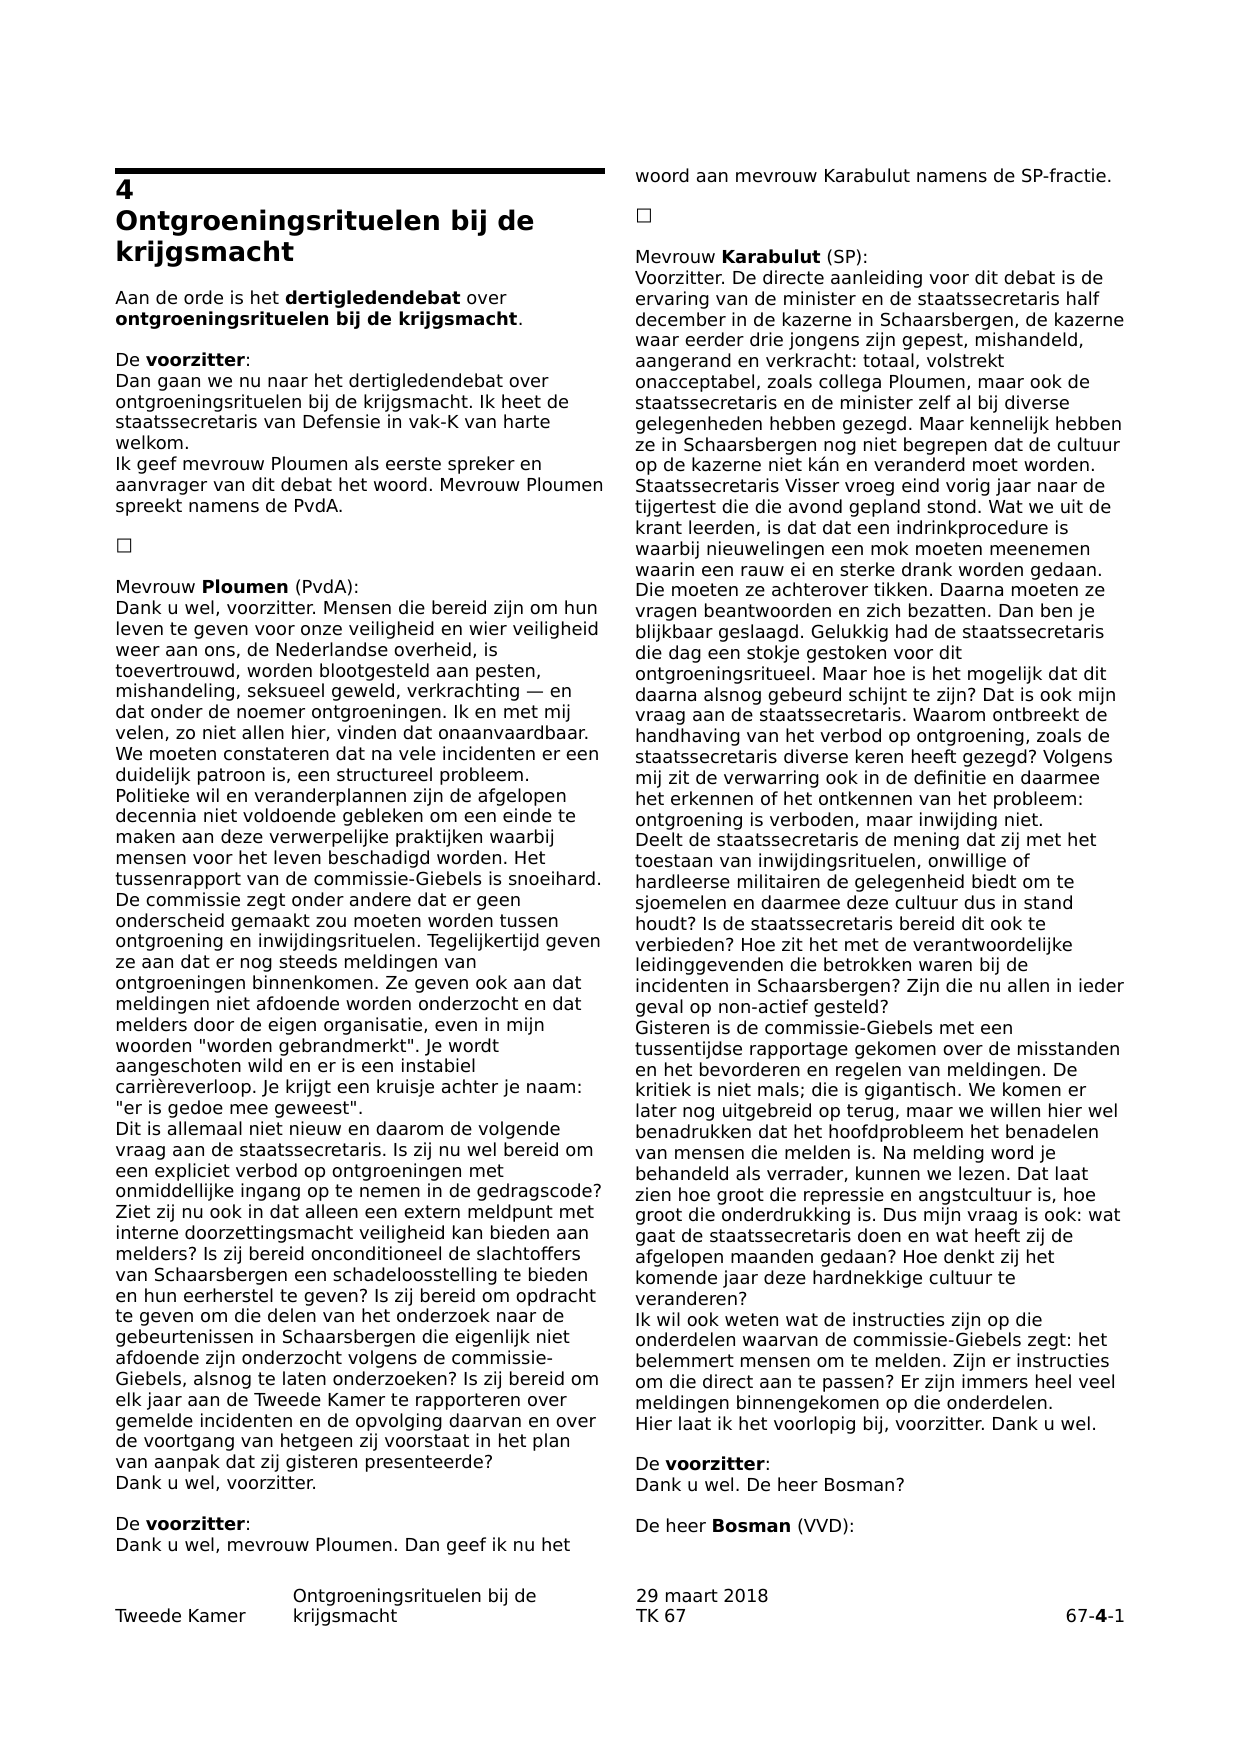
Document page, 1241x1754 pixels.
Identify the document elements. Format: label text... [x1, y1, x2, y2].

text Mevrouw Karabulut (SP): [635, 247, 1125, 268]
text De voorzitter: [115, 350, 605, 371]
text Hier laat ik het voorlopig bij, voorzitter. Dank u wel. [635, 1413, 1125, 1434]
text De heer Bosman (VVD): [635, 1516, 1125, 1537]
text Staatssecretaris Visser vroeg eind vorig jaar naar de tijgertest die die avond gepland stond. Wat we uit de krant leerden, is dat dat een indrinkprocedure is waarbij nieuwelingen een mok moeten meenemen waarin een rauw ei en sterke drank worden gedaan. Die moeten ze achterover tikken. Daarna moeten ze vragen beantwoorden en zich bezatten. Dan ben je blijkbaar geslaagd. Gelukkig had de staatssecretaris die dag een stokje gestoken voor dit ontgroeningsritueel. Maar hoe is het mogelijk dat dit daarna alsnog gebeurd schijnt te zijn? Dat is ook mijn vraag aan de staatssecretaris. Waarom ontbreekt de handhaving van het verbod op ontgroening, zoals de staatssecretaris diverse keren heeft gezegd? Volgens mij zit de verwarring ook in de definitie en daarmee het erkennen of het ontkennen van het probleem: ontgroening is verboden, maar inwijding niet. [635, 476, 1125, 830]
title 4 Ontgroeningsrituelen bij de krijgsmacht [115, 174, 605, 268]
text Dank u wel, voorzitter. Mensen die bereid zijn om hun leven te geven voor onze veiligheid en wier veiligheid weer aan ons, de Nederlandse overheid, is toevertrouwd, worden blootgesteld aan pesten, mishandeling, seksueel geweld, verkrachting — en dat onder de noemer ontgroeningen. Ik en met mij velen, zo niet allen hier, vinden dat onaanvaardbaar. We moeten constateren dat na vele incidenten er een duidelijk patroon is, een structureel probleem. Politieke wil en veranderplannen zijn de afgelopen decennia niet voldoende gebleken om een einde te maken aan deze verwerpelijke praktijken waarbij mensen voor het leven beschadigd worden. Het tussenrapport van de commissie-Giebels is snoeihard. De commissie zegt onder andere dat er geen onderscheid gemaakt zou moeten worden tussen ontgroening en inwijdingsrituelen. Tegelijkertijd geven ze aan dat er nog steeds meldingen van ontgroeningen binnenkomen. Ze geven ook aan dat meldingen niet afdoende worden onderzocht en dat melders door de eigen organisatie, even in mijn woorden "worden gebrandmerkt". Je wordt aangeschoten wild en er is een instabiel carrièreverloop. Je krijgt een kruisje achter je naam: "er is gedoe mee geweest". [115, 598, 605, 1119]
text Dank u wel, mevrouw Ploumen. Dan geef ik nu het [115, 1534, 605, 1555]
text ⬜ [115, 536, 605, 557]
text woord aan mevrouw Karabulut namens de SP-fractie. [635, 165, 1125, 186]
text Ik wil ook weten wat de instructies zijn op die onderdelen waarvan de commissie-Giebels zegt: het belemmert mensen om te melden. Zijn er instructies om die direct aan te passen? Er zijn immers heel veel meldingen binnengekomen op die onderdelen. [635, 1309, 1125, 1413]
text Dan gaan we nu naar het dertigledendebat over ontgroeningsrituelen bij de krijgsmacht. Ik heet de staatssecretaris van Defensie in vak-K van harte welkom. [115, 371, 605, 454]
text Aan de orde is het dertigledendebat over ontgroeningsrituelen bij de krijgsmacht. [115, 288, 605, 330]
text Dank u wel, voorzitter. [115, 1473, 605, 1494]
text ⬜ [635, 206, 1125, 227]
text Dit is allemaal niet nieuw en daarom de volgende vraag aan de staatssecretaris. Is zij nu wel bereid om een expliciet verbod op ontgroeningen met onmiddellijke ingang op te nemen in de gedragscode? Ziet zij nu ook in dat alleen een extern meldpunt met interne doorzettingsmacht veiligheid kan bieden aan melders? Is zij bereid onconditioneel de slachtoffers van Schaarsbergen een schadeloosstelling te bieden en hun eerherstel te geven? Is zij bereid om opdracht te geven om die delen van het onderzoek naar de gebeurtenissen in Schaarsbergen die eigenlijk niet afdoende zijn onderzocht volgens de commissie-Giebels, alsnog te laten onderzoeken? Is zij bereid om elk jaar aan de Tweede Kamer te rapporteren over gemelde incidenten en de opvolging daarvan en over de voortgang van hetgeen zij voorstaat in het plan van aanpak dat zij gisteren presenteerde? [115, 1119, 605, 1473]
text Mevrouw Ploumen (PvdA): [115, 577, 605, 598]
text Voorzitter. De directe aanleiding voor dit debat is de ervaring van de minister en de staatssecretaris half december in de kazerne in Schaarsbergen, de kazerne waar eerder drie jongens zijn gepest, mishandeld, aangerand en verkracht: totaal, volstrekt onacceptabel, zoals collega Ploumen, maar ook de staatssecretaris en de minister zelf al bij diverse gelegenheden hebben gezegd. Maar kennelijk hebben ze in Schaarsbergen nog niet begrepen dat de cultuur op de kazerne niet kán en veranderd moet worden. [635, 268, 1125, 476]
text Deelt de staatssecretaris de mening dat zij met het toestaan van inwijdingsrituelen, onwillige of hardleerse militairen de gelegenheid biedt om te sjoemelen en daarmee deze cultuur dus in stand houdt? Is de staatssecretaris bereid dit ook te verbieden? Hoe zit het met de verantwoordelijke leidinggevenden die betrokken waren bij de incidenten in Schaarsbergen? Zijn die nu allen in ieder geval op non-actief gesteld? [635, 830, 1125, 1018]
text De voorzitter: [635, 1454, 1125, 1475]
text Gisteren is de commissie-Giebels met een tussentijdse rapportage gekomen over de misstanden en het bevorderen en regelen van meldingen. De kritiek is niet mals; die is gigantisch. We komen er later nog uitgebreid op terug, maar we willen hier wel benadrukken dat het hoofdprobleem het benadelen van mensen die melden is. Na melding word je behandeld als verrader, kunnen we lezen. Dat laat zien hoe groot die repressie en angstcultuur is, hoe groot die onderdrukking is. Dus mijn vraag is ook: wat gaat de staatssecretaris doen en wat heeft zij de afgelopen maanden gedaan? Hoe denkt zij het komende jaar deze hardnekkige cultuur te veranderen? [635, 1018, 1125, 1309]
text Dank u wel. De heer Bosman? [635, 1475, 1125, 1496]
text De voorzitter: [115, 1514, 605, 1534]
text Ik geef mevrouw Ploumen als eerste spreker en aanvrager van dit debat het woord. Mevrouw Ploumen spreekt namens de PvdA. [115, 454, 605, 516]
